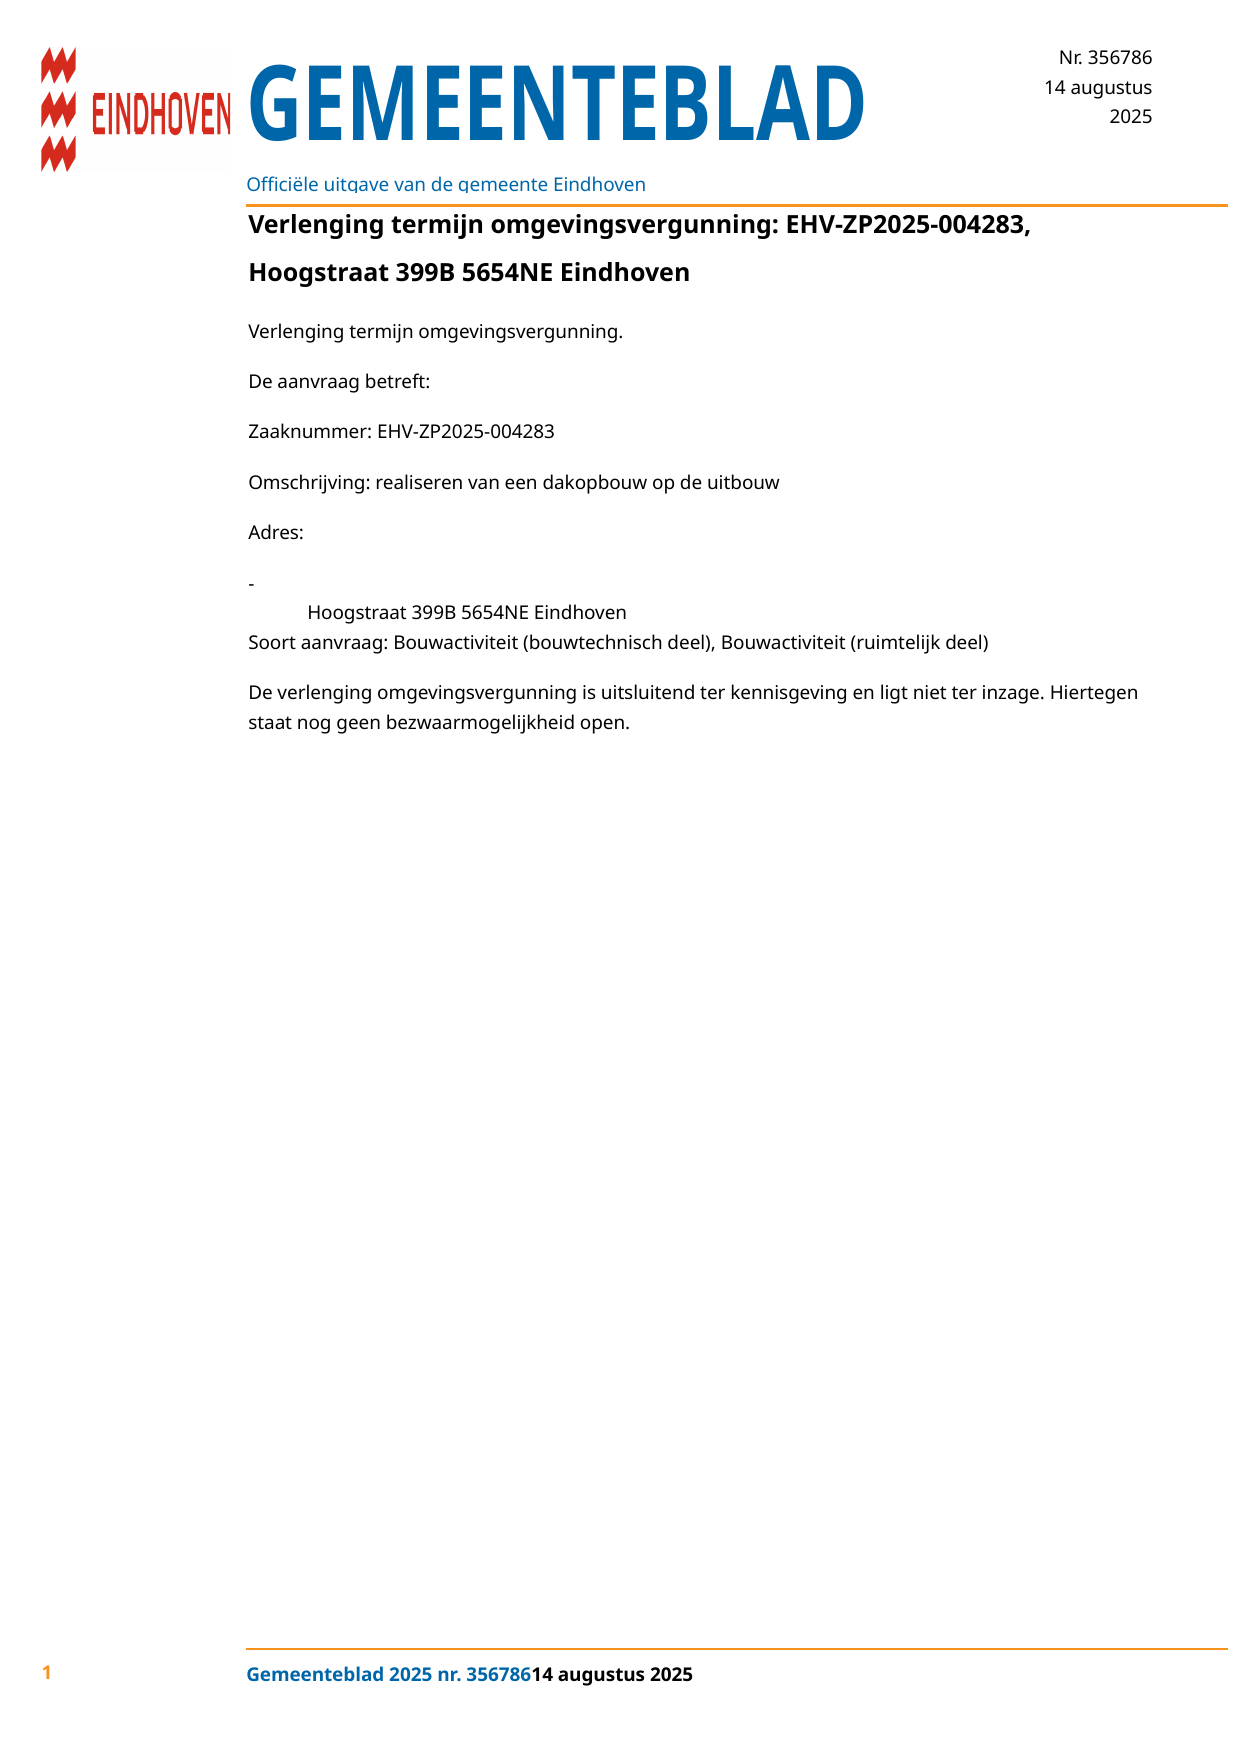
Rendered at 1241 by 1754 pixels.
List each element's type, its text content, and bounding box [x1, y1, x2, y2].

text Adres: [248, 519, 1152, 545]
picture [41, 47, 231, 172]
text De verlenging omgevingsvergunning is uitsluitend ter kennisgeving en ligt niet ter inzage. Hiertegen staat nog geen bezwaarmogelijkheid open. [248, 679, 1152, 735]
text De aanvraag betreft: [248, 368, 1152, 394]
text Verlenging termijn omgevingsvergunning. [248, 318, 1152, 344]
text Omschrijving: realiseren van een dakopbouw op de uitbouw [248, 469, 1152, 495]
text Zaaknummer: EHV-ZP2025-004283 [248, 419, 1152, 444]
text Verlenging termijn omgevingsvergunning: EHV-ZP2025-004283, Hoogstraat 399B 5654NE Eindhoven [248, 207, 1152, 288]
text Soort aanvraag: Bouwactiviteit (bouwtechnisch deel), Bouwactiviteit (ruimtelijk deel) [248, 629, 1152, 655]
list Hoogstraat 399B 5654NE Eindhoven [248, 599, 1152, 625]
